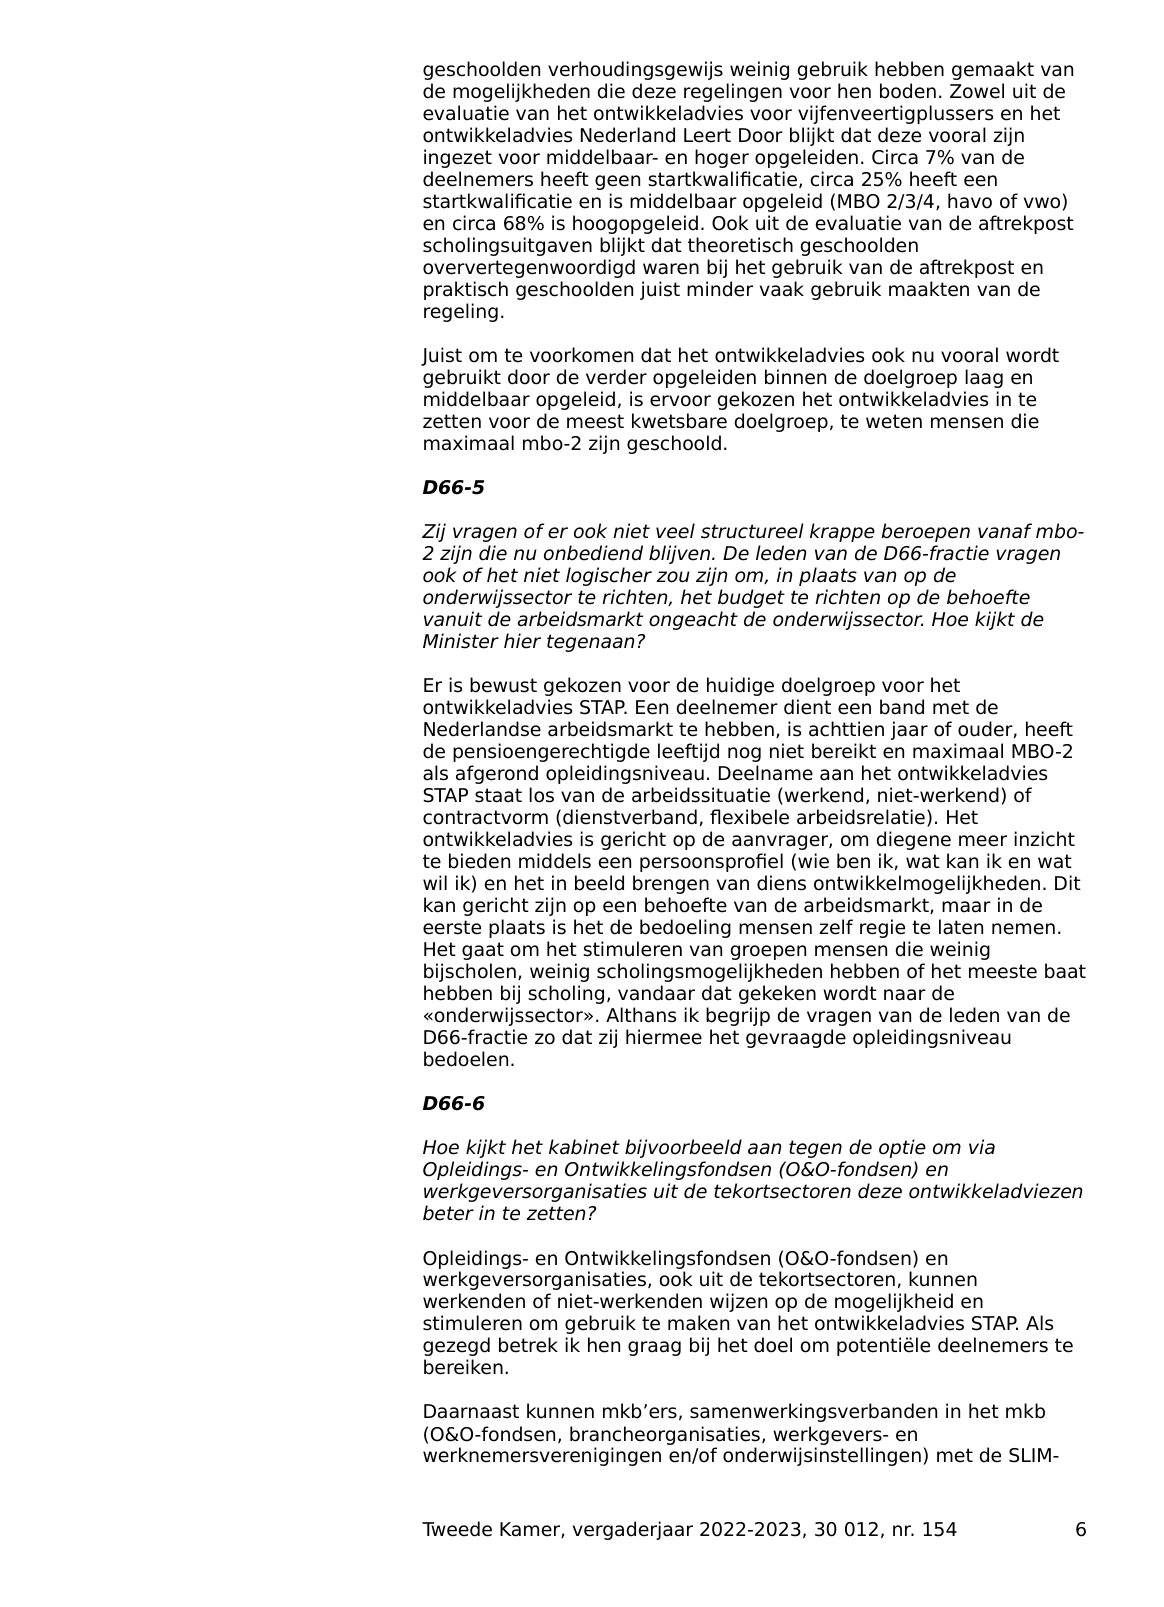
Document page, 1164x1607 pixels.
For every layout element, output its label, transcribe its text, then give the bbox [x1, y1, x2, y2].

text Hoe kijkt het kabinet bijvoorbeeld aan tegen de optie om via Opleidings- en Ontwikkelingsfondsen (O&O-fondsen) en werkgeversorganisaties uit de tekortsectoren deze ontwikkeladviezen beter in te zetten? [422, 1137, 1087, 1225]
subtitle D66-6 [422, 1093, 1087, 1115]
text Opleidings- en Ontwikkelingsfondsen (O&O-fondsen) en werkgeversorganisaties, ook uit de tekortsectoren, kunnen werkenden of niet-werkenden wijzen op de mogelijkheid en stimuleren om gebruik te maken van het ontwikkeladvies STAP. Als gezegd betrek ik hen graag bij het doel om potentiële deelnemers te bereiken. [422, 1247, 1087, 1379]
text Juist om te voorkomen dat het ontwikkeladvies ook nu vooral wordt gebruikt door de verder opgeleiden binnen de doelgroep laag en middelbaar opgeleid, is ervoor gekozen het ontwikkeladvies in te zetten voor de meest kwetsbare doelgroep, te weten mensen die maximaal mbo-2 zijn geschoold. [422, 345, 1087, 455]
text geschoolden verhoudingsgewijs weinig gebruik hebben gemaakt van de mogelijkheden die deze regelingen voor hen boden. Zowel uit de evaluatie van het ontwikkeladvies voor vijfenveertigplussers en het ontwikkeladvies Nederland Leert Door blijkt dat deze vooral zijn ingezet voor middelbaar- en hoger opgeleiden. Circa 7% van de deelnemers heeft geen startkwalificatie, circa 25% heeft een startkwalificatie en is middelbaar opgeleid (MBO 2/3/4, havo of vwo) en circa 68% is hoogopgeleid. Ook uit de evaluatie van de aftrekpost scholingsuitgaven blijkt dat theoretisch geschoolden oververtegenwoordigd waren bij het gebruik van de aftrekpost en praktisch geschoolden juist minder vaak gebruik maakten van de regeling. [422, 59, 1087, 323]
subtitle D66-5 [422, 477, 1087, 499]
text Zij vragen of er ook niet veel structureel krappe beroepen vanaf mbo-2 zijn die nu onbediend blijven. De leden van de D66-fractie vragen ook of het niet logischer zou zijn om, in plaats van op de onderwijssector te richten, het budget te richten op de behoefte vanuit de arbeidsmarkt ongeacht de onderwijssector. Hoe kijkt de Minister hier tegenaan? [422, 521, 1087, 653]
text Er is bewust gekozen voor de huidige doelgroep voor het ontwikkeladvies STAP. Een deelnemer dient een band met de Nederlandse arbeidsmarkt te hebben, is achttien jaar of ouder, heeft de pensioengerechtigde leeftijd nog niet bereikt en maximaal MBO-2 als afgerond opleidingsniveau. Deelname aan het ontwikkeladvies STAP staat los van de arbeidssituatie (werkend, niet-werkend) of contractvorm (dienstverband, flexibele arbeidsrelatie). Het ontwikkeladvies is gericht op de aanvrager, om diegene meer inzicht te bieden middels een persoonsprofiel (wie ben ik, wat kan ik en wat wil ik) en het in beeld brengen van diens ontwikkelmogelijkheden. Dit kan gericht zijn op een behoefte van de arbeidsmarkt, maar in de eerste plaats is het de bedoeling mensen zelf regie te laten nemen. Het gaat om het stimuleren van groepen mensen die weinig bijscholen, weinig scholingsmogelijkheden hebben of het meeste baat hebben bij scholing, vandaar dat gekeken wordt naar de «onderwijssector». Althans ik begrijp de vragen van de leden van de D66-fractie zo dat zij hiermee het gevraagde opleidingsniveau bedoelen. [422, 675, 1087, 1071]
text Daarnaast kunnen mkb’ers, samenwerkingsverbanden in het mkb (O&O-fondsen, brancheorganisaties, werkgevers- en werknemersverenigingen en/of onderwijsinstellingen) met de SLIM- [422, 1401, 1087, 1467]
